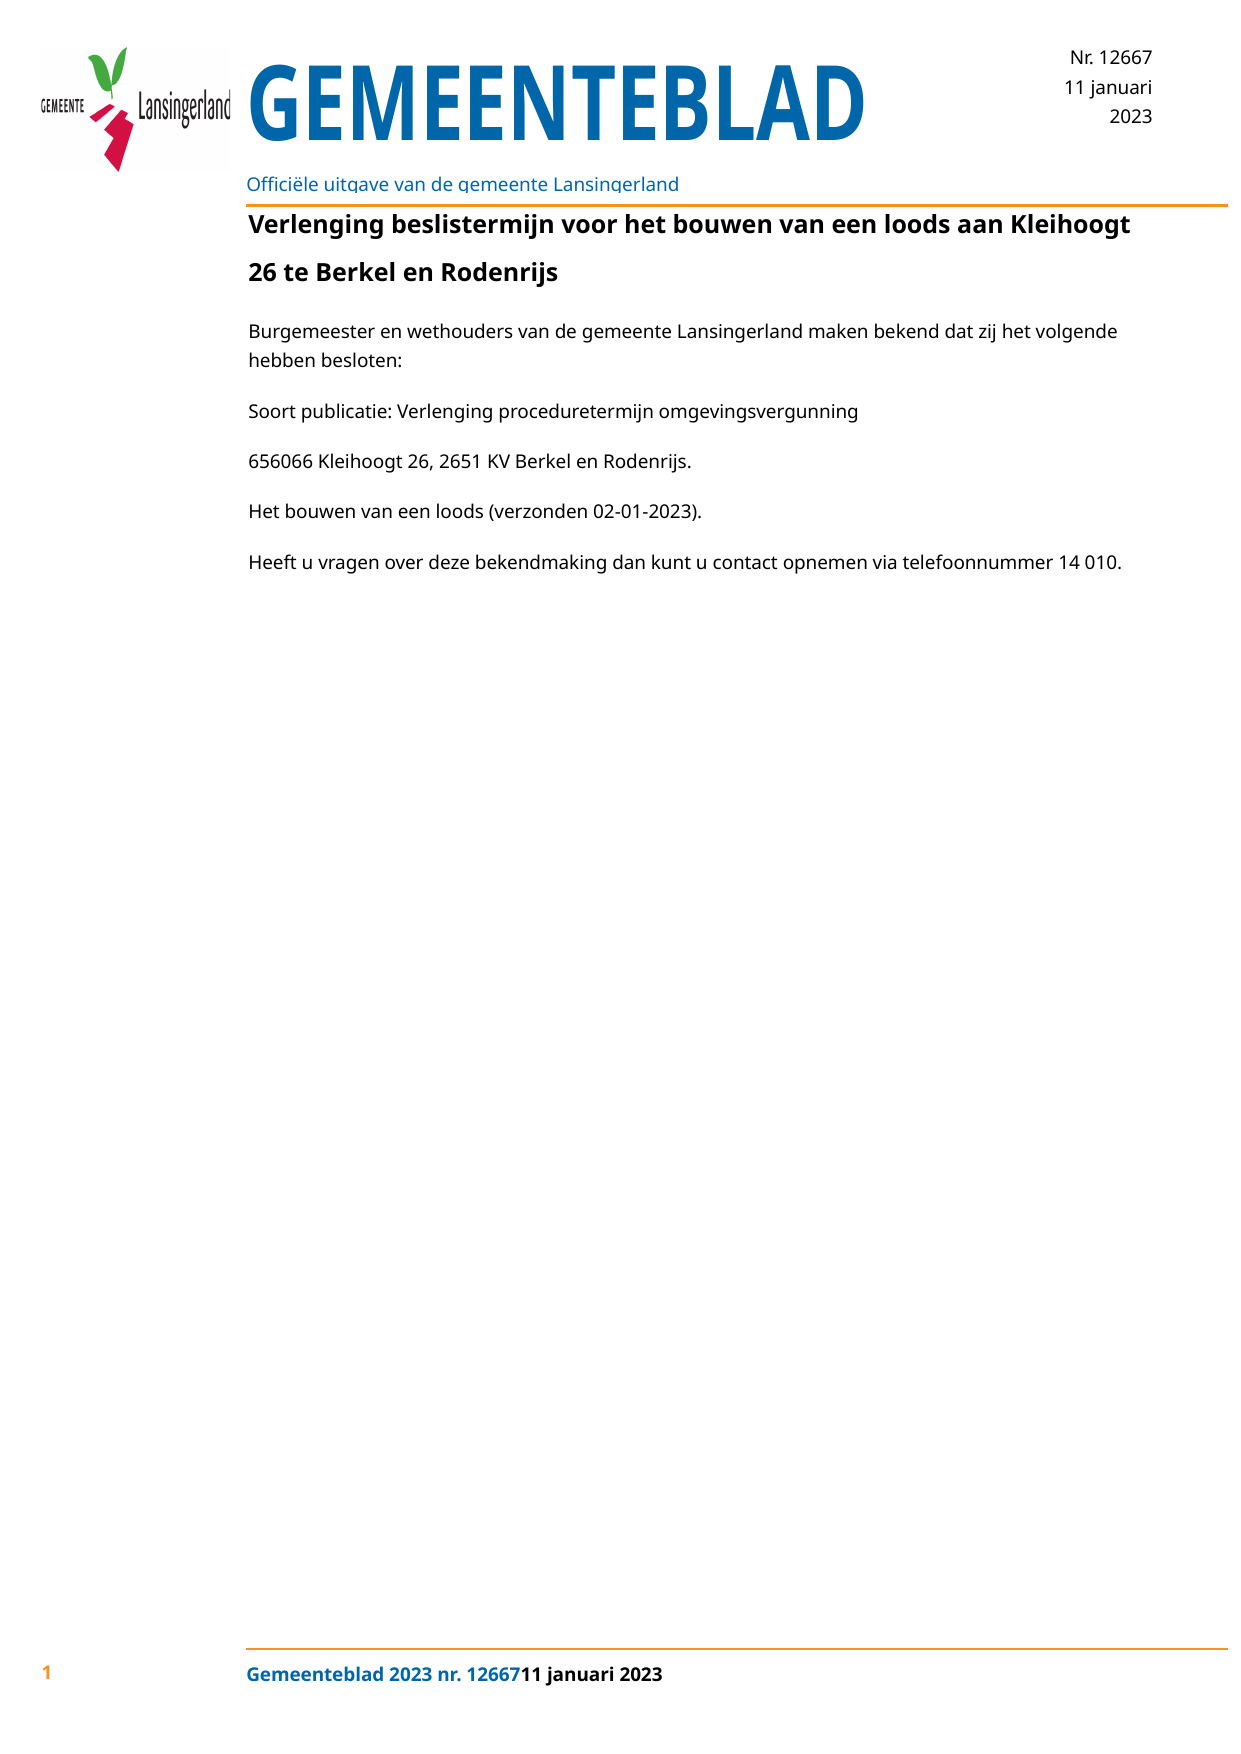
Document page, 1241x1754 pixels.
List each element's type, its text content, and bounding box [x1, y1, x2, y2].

picture [41, 47, 231, 172]
text Soort publicatie: Verlenging proceduretermijn omgevingsvergunning [248, 398, 1152, 424]
text Burgemeester en wethouders van de gemeente Lansingerland maken bekend dat zij het volgende hebben besloten: [248, 318, 1152, 373]
text Het bouwen van een loods (verzonden 02-01-2023). [248, 499, 1152, 524]
text Heeft u vragen over deze bekendmaking dan kunt u contact opnemen via telefoonnummer 14 010. [248, 549, 1152, 575]
text 656066 Kleihoogt 26, 2651 KV Berkel en Rodenrijs. [248, 448, 1152, 474]
text Verlenging beslistermijn voor het bouwen van een loods aan Kleihoogt 26 te Berkel en Rodenrijs [248, 207, 1152, 288]
